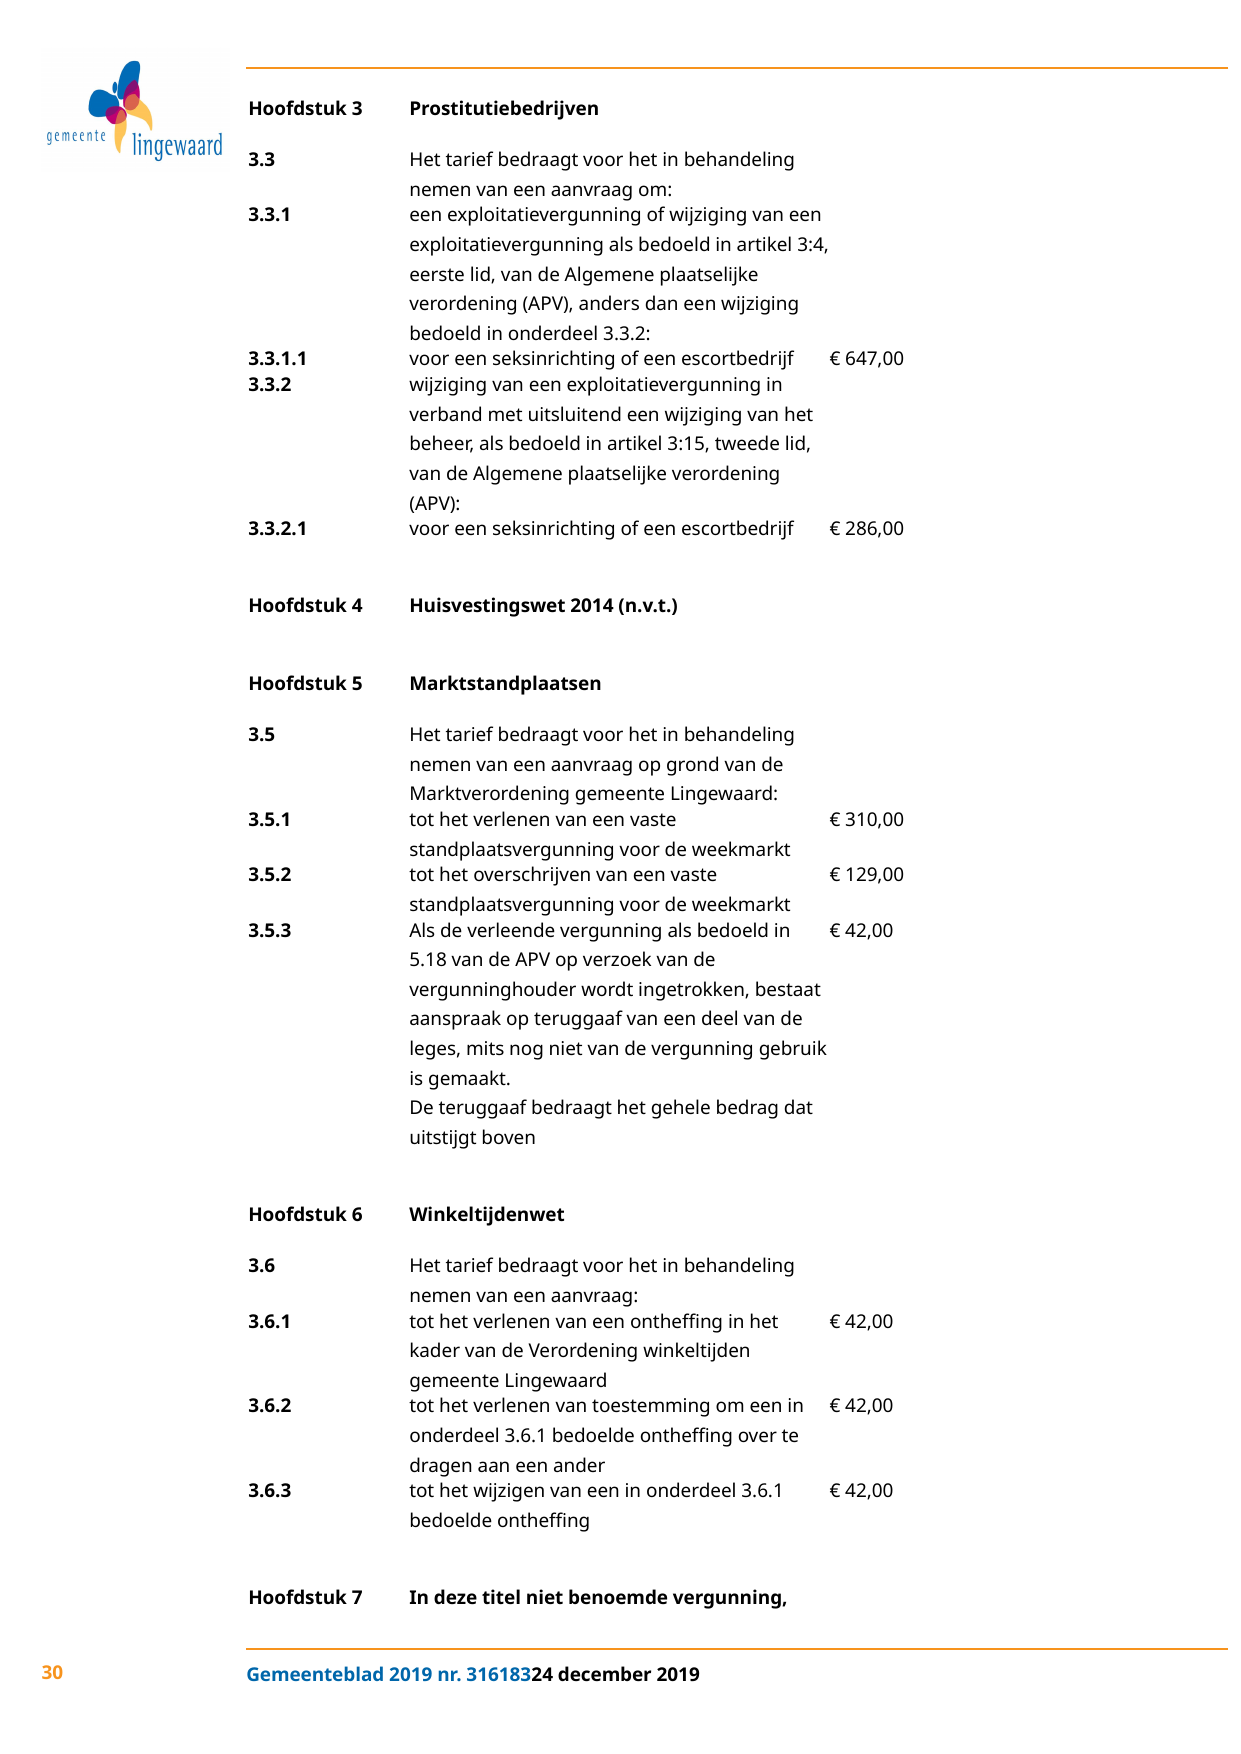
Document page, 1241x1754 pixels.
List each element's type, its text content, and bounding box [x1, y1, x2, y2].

table_cell [829, 146, 991, 202]
table_cell [829, 1150, 991, 1175]
table_cell 3.3.1 [248, 202, 409, 346]
table_cell [248, 618, 409, 644]
table_cell [248, 567, 409, 593]
table_cell Prostitutiebedrijven [409, 95, 829, 121]
table_cell tot het verlenen van een vaste standplaatsvergunning voor de weekmarkt [409, 806, 829, 861]
table_cell [829, 95, 991, 121]
table_cell [991, 1533, 1152, 1559]
table_cell [248, 1533, 409, 1559]
table_cell voor een seksinrichting of een escortbedrijf [409, 515, 829, 541]
table_cell Marktstandplaatsen [409, 670, 829, 696]
table_cell [409, 696, 829, 721]
table_cell [991, 1308, 1152, 1393]
table_cell 3.6.1 [248, 1308, 409, 1393]
table_cell 3.3.2.1 [248, 515, 409, 541]
table_cell [829, 1533, 991, 1559]
table_cell [829, 541, 991, 567]
table_cell [829, 1253, 991, 1308]
table_cell [991, 721, 1152, 806]
table_cell [991, 593, 1152, 618]
table_cell [248, 1175, 409, 1201]
table_cell [829, 567, 991, 593]
table_cell tot het wijzigen van een in onderdeel 3.6.1 bedoelde ontheffing [409, 1478, 829, 1533]
table_cell [248, 1227, 409, 1252]
table_cell tot het verlenen van toestemming om een in onderdeel 3.6.1 bedoelde ontheffing over te dragen aan een ander [409, 1393, 829, 1478]
table_cell 3.5.1 [248, 806, 409, 861]
table_cell [991, 1253, 1152, 1308]
table_cell [991, 670, 1152, 696]
table_cell [248, 696, 409, 721]
table_cell [829, 1584, 991, 1610]
table_cell 3.5 [248, 721, 409, 806]
table_cell 3.5.2 [248, 861, 409, 917]
table_cell 3.3.1.1 [248, 346, 409, 371]
table_cell [829, 721, 991, 806]
table_cell € 647,00 [829, 346, 991, 371]
table_cell [409, 1150, 829, 1175]
table_cell tot het overschrijven van een vaste standplaatsvergunning voor de weekmarkt [409, 861, 829, 917]
table_cell [409, 541, 829, 567]
table_cell Huisvestingswet 2014 (n.v.t.) [409, 593, 829, 618]
table_cell [409, 644, 829, 670]
table_cell [409, 1533, 829, 1559]
table_cell [829, 1201, 991, 1227]
table_cell [991, 644, 1152, 670]
table_cell [991, 567, 1152, 593]
table_cell [829, 371, 991, 515]
table_cell Hoofdstuk 5 [248, 670, 409, 696]
table_cell € 42,00 [829, 1478, 991, 1533]
table_cell [991, 1150, 1152, 1175]
table_cell Het tarief bedraagt voor het in behandeling nemen van een aanvraag op grond van de Marktverordening gemeente Lingewaard: [409, 721, 829, 806]
table_cell [829, 1227, 991, 1252]
table_cell € 42,00 [829, 1308, 991, 1393]
table_cell [991, 541, 1152, 567]
table_cell [991, 861, 1152, 917]
table_cell [829, 644, 991, 670]
table_cell Het tarief bedraagt voor het in behandeling nemen van een aanvraag: [409, 1253, 829, 1308]
table_cell [991, 121, 1152, 146]
table_cell Hoofdstuk 3 [248, 95, 409, 121]
table_cell [409, 1227, 829, 1252]
table_cell € 310,00 [829, 806, 991, 861]
table_cell [991, 917, 1152, 1149]
table_cell wijziging van een exploitatievergunning in verband met uitsluitend een wijziging van het beheer, als bedoeld in artikel 3:15, tweede lid, van de Algemene plaatselijke verordening (APV): [409, 371, 829, 515]
table_cell [829, 670, 991, 696]
table_cell [829, 1559, 991, 1584]
table_cell [991, 1227, 1152, 1252]
table_cell [991, 146, 1152, 202]
table_cell [409, 1175, 829, 1201]
table_cell € 286,00 [829, 515, 991, 541]
table_cell 3.5.3 [248, 917, 409, 1149]
table_cell tot het verlenen van een ontheffing in het kader van de Verordening winkeltijden gemeente Lingewaard [409, 1308, 829, 1393]
table_cell 3.6 [248, 1253, 409, 1308]
table_cell [991, 1175, 1152, 1201]
table_cell [991, 1201, 1152, 1227]
table_cell Het tarief bedraagt voor het in behandeling nemen van een aanvraag om: [409, 146, 829, 202]
table_cell [991, 1393, 1152, 1478]
table_cell voor een seksinrichting of een escortbedrijf [409, 346, 829, 371]
table_cell [991, 95, 1152, 121]
table_cell [409, 567, 829, 593]
table_cell [248, 1559, 409, 1584]
table_cell [991, 1584, 1152, 1610]
table_cell [409, 1559, 829, 1584]
table_cell Hoofdstuk 7 [248, 1584, 409, 1610]
picture [41, 47, 231, 172]
table_cell 3.6.2 [248, 1393, 409, 1478]
table_cell Hoofdstuk 6 [248, 1201, 409, 1227]
table_cell [829, 618, 991, 644]
table_cell 3.6.3 [248, 1478, 409, 1533]
table_cell [991, 1559, 1152, 1584]
table_cell [991, 202, 1152, 346]
table_cell [991, 1478, 1152, 1533]
table_cell [248, 644, 409, 670]
table_cell [829, 593, 991, 618]
table_cell In deze titel niet benoemde vergunning, [409, 1584, 829, 1610]
table_cell [991, 618, 1152, 644]
table_cell Hoofdstuk 4 [248, 593, 409, 618]
table_cell Winkeltijdenwet [409, 1201, 829, 1227]
table_cell [248, 541, 409, 567]
table_cell [409, 618, 829, 644]
table_cell [248, 1150, 409, 1175]
table_cell € 42,00 [829, 1393, 991, 1478]
table_cell [829, 121, 991, 146]
table_cell [829, 202, 991, 346]
table_cell € 129,00 [829, 861, 991, 917]
table_cell [991, 696, 1152, 721]
table_cell [829, 1175, 991, 1201]
table_cell Als de verleende vergunning als bedoeld in 5.18 van de APV op verzoek van de vergunninghouder wordt ingetrokken, bestaat aanspraak op teruggaaf van een deel van de leges, mits nog niet van de vergunning gebruik is gemaakt. De teruggaaf bedraagt het gehele bedrag dat uitstijgt boven [409, 917, 829, 1149]
table_cell 3.3.2 [248, 371, 409, 515]
table_cell [248, 121, 409, 146]
table_cell [409, 121, 829, 146]
table_cell [991, 806, 1152, 861]
table_cell 3.3 [248, 146, 409, 202]
table_cell € 42,00 [829, 917, 991, 1149]
table_cell [991, 346, 1152, 371]
table_cell een exploitatievergunning of wijziging van een exploitatievergunning als bedoeld in artikel 3:4, eerste lid, van de Algemene plaatselijke verordening (APV), anders dan een wijziging bedoeld in onderdeel 3.3.2: [409, 202, 829, 346]
table_cell [991, 371, 1152, 515]
table_cell [991, 515, 1152, 541]
table_cell [829, 696, 991, 721]
